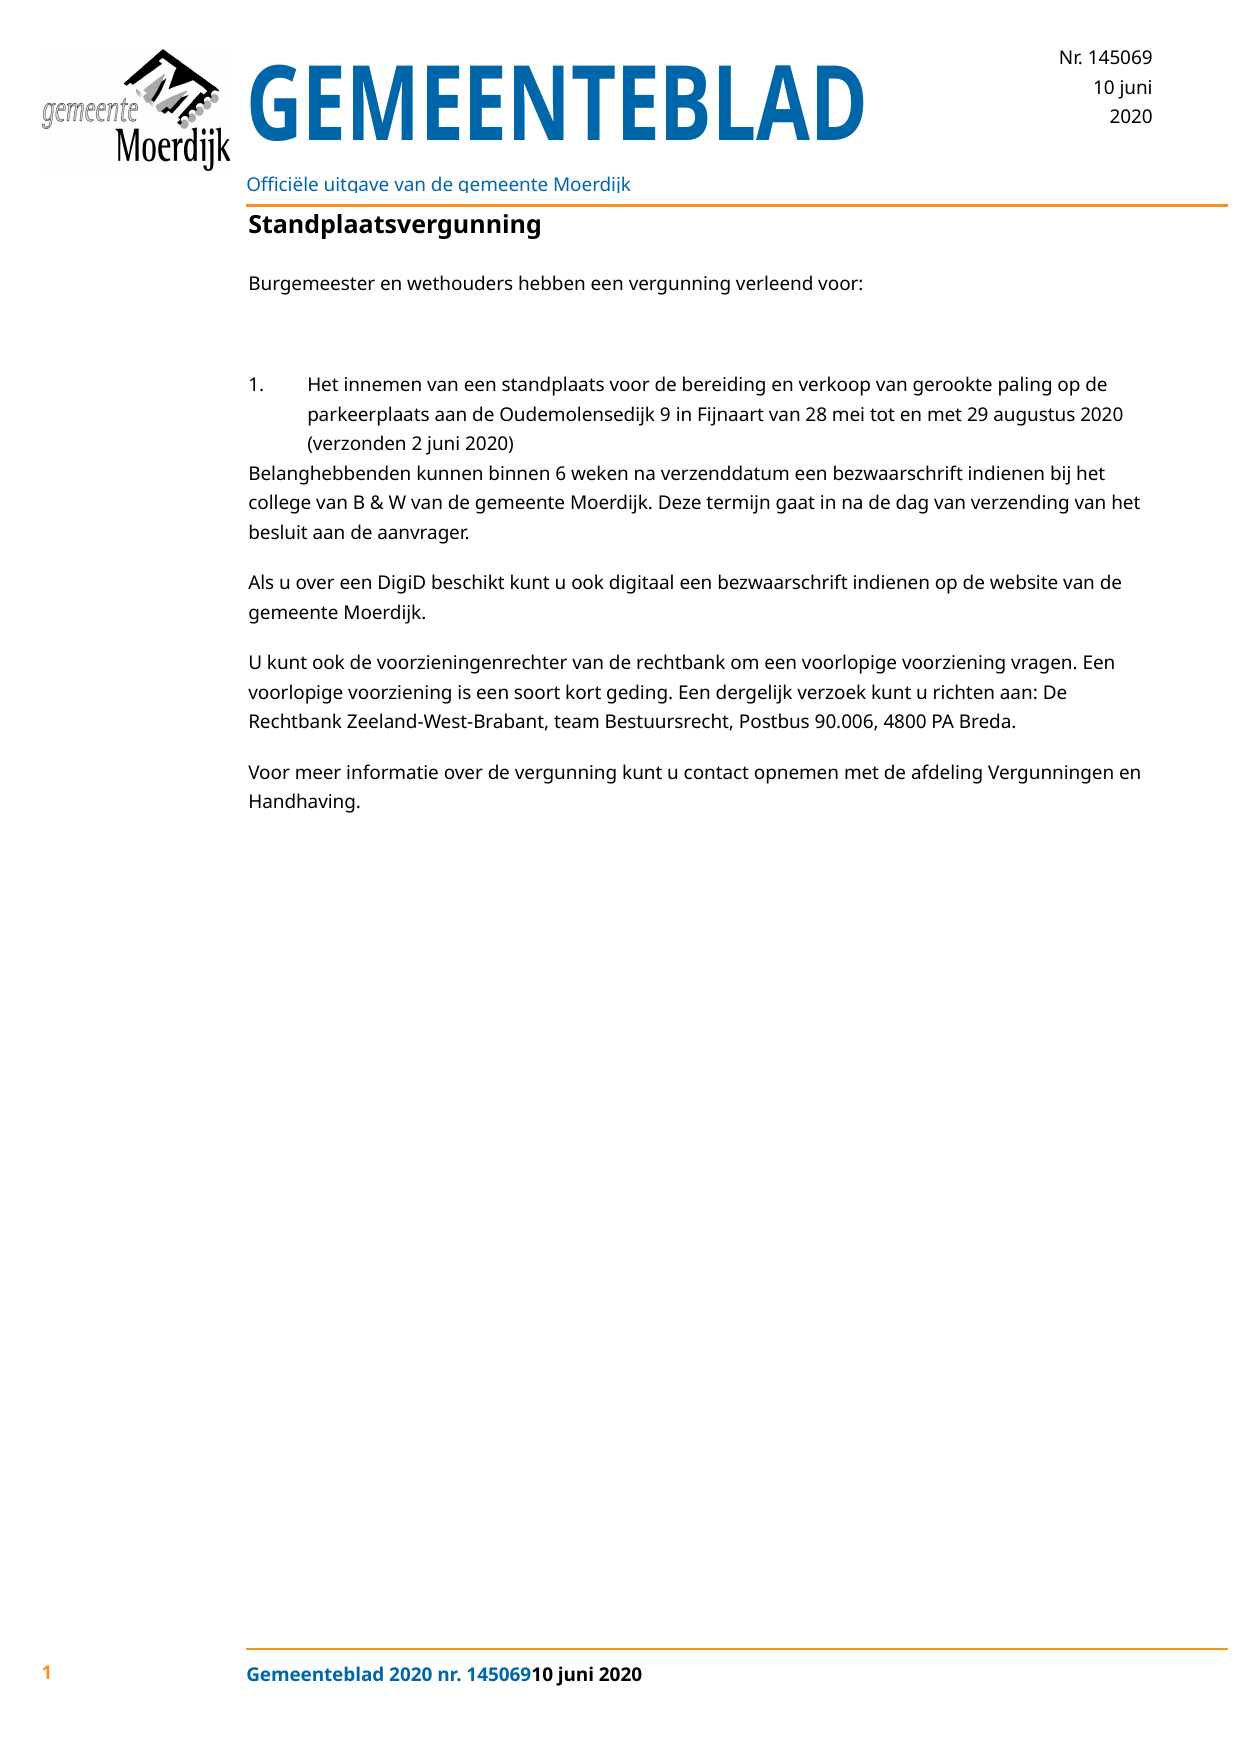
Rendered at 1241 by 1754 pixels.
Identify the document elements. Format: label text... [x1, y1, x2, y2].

picture [41, 47, 231, 172]
list Het innemen van een standplaats voor de bereiding en verkoop van gerookte paling op de parkeerplaats aan de Oudemolensedijk 9 in Fijnaart van 28 mei tot en met 29 augustus 2020 (verzonden 2 juni 2020) [248, 371, 1152, 456]
text Standplaatsvergunning [248, 207, 1152, 241]
text Voor meer informatie over de vergunning kunt u contact opnemen met de afdeling Vergunningen en Handhaving. [248, 759, 1152, 814]
text Als u over een DigiD beschikt kunt u ook digitaal een bezwaarschrift indienen op de website van de gemeente Moerdijk. [248, 569, 1152, 625]
text Burgemeester en wethouders hebben een ­vergunning verleend voor: [248, 270, 1152, 296]
text U kunt ook de voorzieningenrechter van de rechtbank om een voorlopige voorziening vragen. Een voorlopige voorziening is een soort kort geding. Een dergelijk verzoek kunt u richten aan: De Rechtbank Zeeland-West-Brabant, team Bestuursrecht, Postbus 90.006, 4800 PA Breda. [248, 649, 1152, 734]
text Belanghebbenden kunnen binnen 6 weken na verzenddatum een bezwaarschrift indienen bij het college van B & W van de gemeente Moerdijk. Deze termijn gaat in na de dag van verzending van het besluit aan de aanvrager. [248, 460, 1152, 545]
